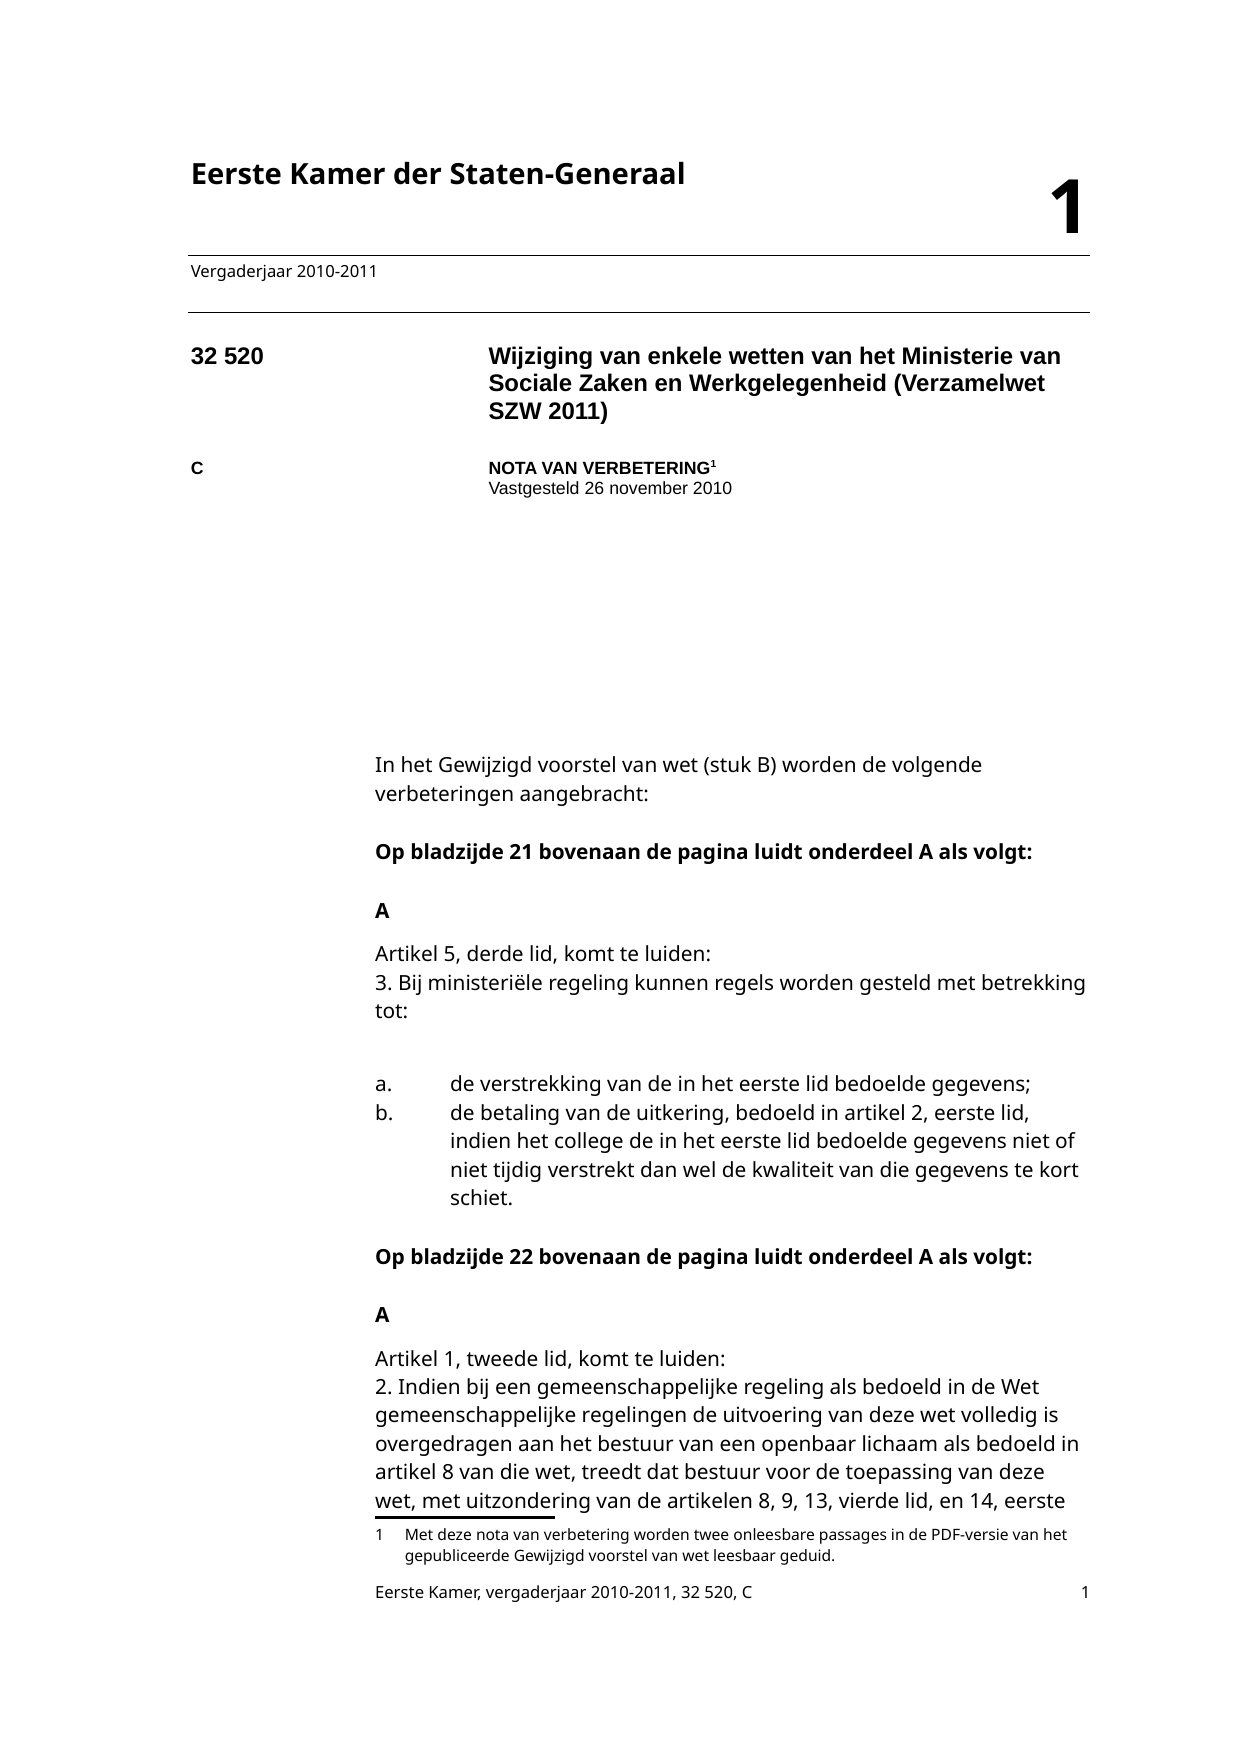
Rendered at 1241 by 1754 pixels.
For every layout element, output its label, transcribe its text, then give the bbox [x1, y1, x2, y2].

table_cell Wijziging van enkele wetten van het Ministerie van Sociale Zaken en Werkgelegenheid (Verzamelwet SZW 2011) [485, 339, 1090, 454]
table_header 1 [910, 150, 1090, 255]
table_cell 32 520 [188, 339, 485, 454]
text Artikel 5, derde lid, komt te luiden: [375, 939, 1090, 968]
table_cell [485, 313, 1090, 339]
text A [375, 896, 1090, 924]
text 2. Indien bij een gemeenschappelijke regeling als bedoeld in de Wet gemeenschappelijke regelingen de uitvoering van deze wet volledig is overgedragen aan het bestuur van een openbaar lichaam als bedoeld in artikel 8 van die wet, treedt dat bestuur voor de toepassing van deze wet, met uitzondering van de artikelen 8, 9, 13, vierde lid, en 14, eerste [375, 1372, 1090, 1514]
table_cell C [188, 455, 485, 573]
table_cell [485, 256, 1090, 312]
table_cell Vergaderjaar 2010-2011 [188, 256, 485, 312]
text Op bladzijde 22 bovenaan de pagina luidt onderdeel A als volgt: [375, 1242, 1090, 1270]
table_cell [188, 313, 485, 339]
list de betaling van de uitkering, bedoeld in artikel 2, eerste lid, indien het college de in het eerste lid bedoelde gegevens niet of niet tijdig verstrekt dan wel de kwaliteit van die gegevens te kort schiet. [375, 1098, 1090, 1212]
text A [375, 1300, 1090, 1329]
text In het Gewijzigd voorstel van wet (stuk B) worden de volgende verbeteringen aangebracht: [375, 751, 1090, 807]
text Artikel 1, tweede lid, komt te luiden: [375, 1344, 1090, 1372]
text 3. Bij ministeriële regeling kunnen regels worden gesteld met betrekking tot: [375, 968, 1090, 1024]
list de verstrekking van de in het eerste lid bedoelde gegevens; [375, 1069, 1090, 1098]
table_cell NOTA VAN VERBETERING Vastgesteld 26 november 2010 [485, 455, 1090, 573]
table_header Eerste Kamer der Staten-Generaal [188, 150, 909, 255]
text Op bladzijde 21 bovenaan de pagina luidt onderdeel A als volgt: [375, 837, 1090, 866]
